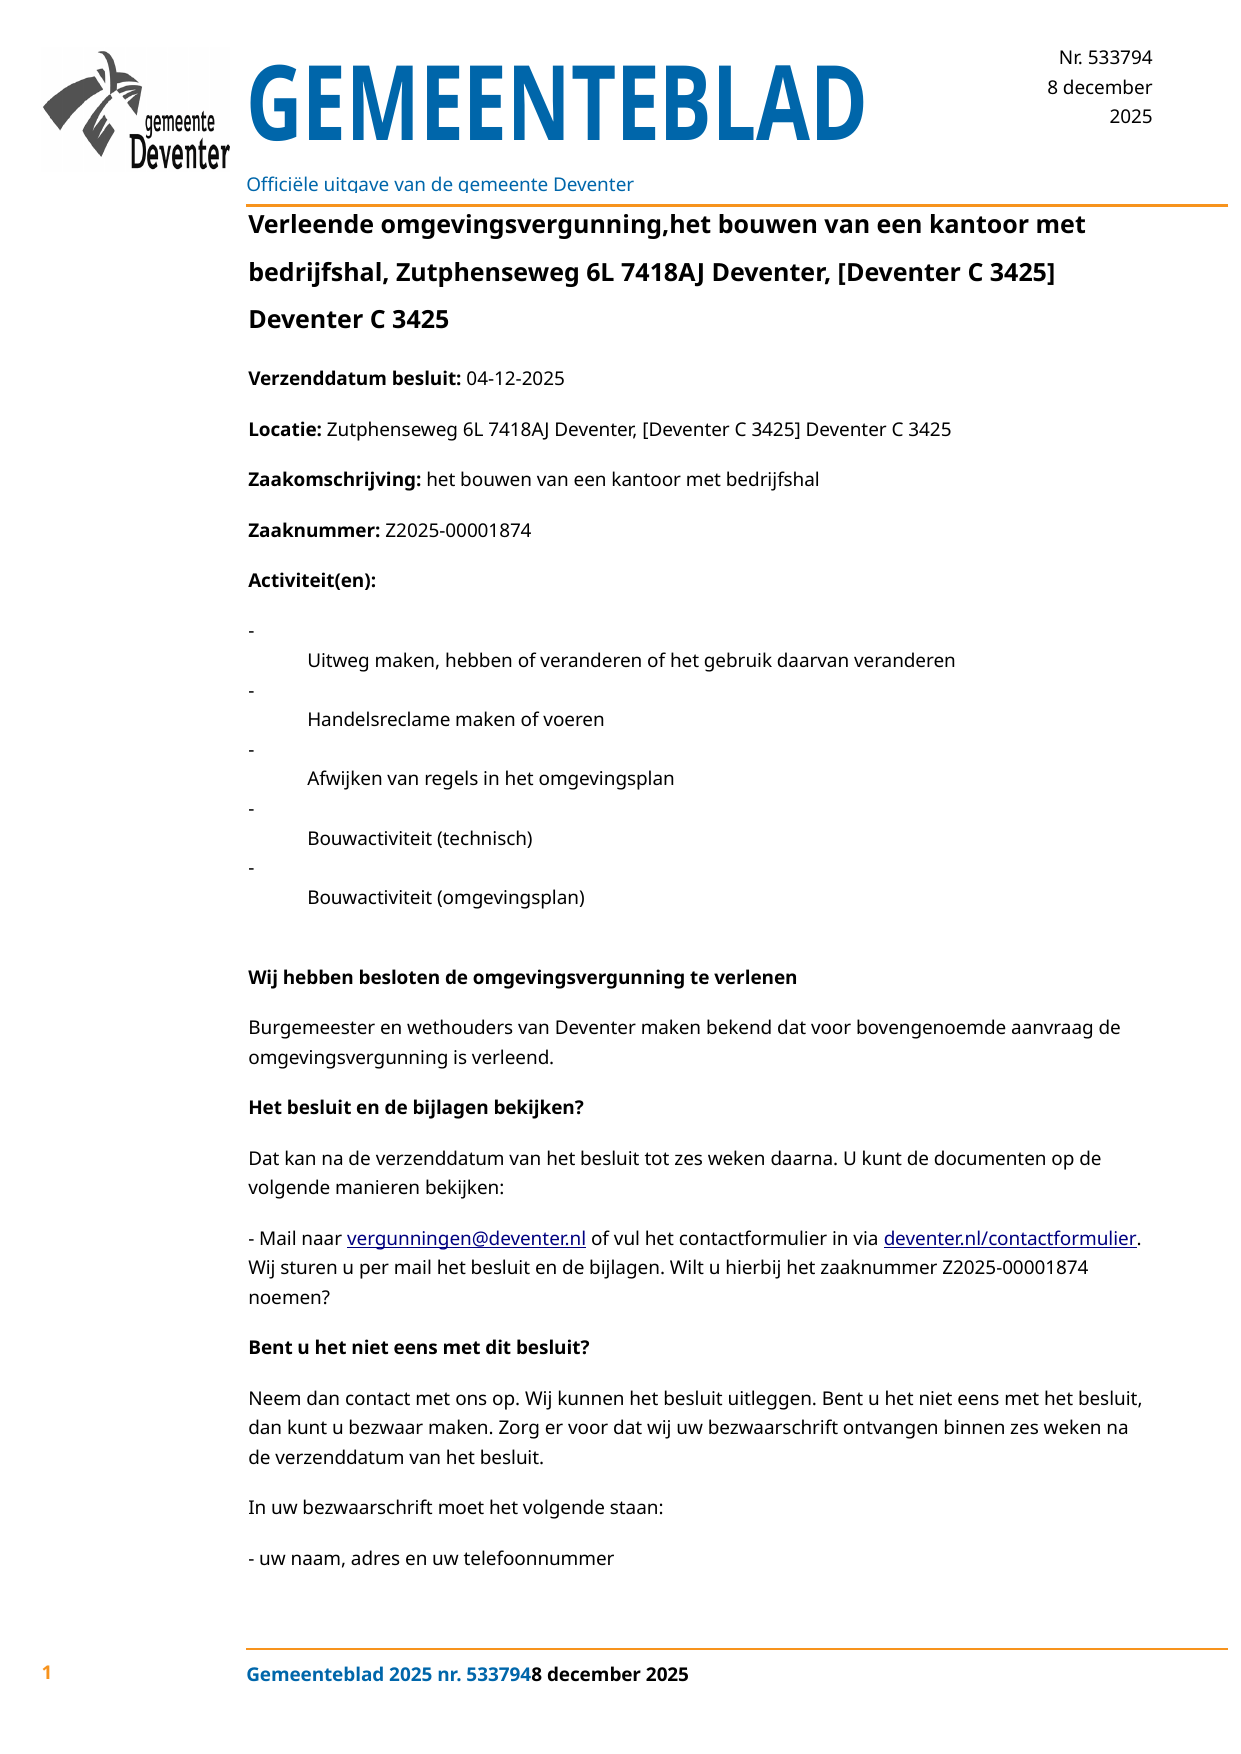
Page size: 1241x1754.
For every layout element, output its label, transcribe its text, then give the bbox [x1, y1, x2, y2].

text Verzenddatum besluit: 04-12-2025 [248, 366, 1152, 391]
text In uw bezwaarschrift moet het volgende staan: [248, 1494, 1152, 1520]
text Neem dan contact met ons op. Wij kunnen het besluit uitleggen. Bent u het niet eens met het besluit, dan kunt u bezwaar maken. Zorg er voor dat wij uw bezwaarschrift ontvangen binnen zes weken na de verzenddatum van het besluit. [248, 1385, 1152, 1469]
text Wij hebben besloten de omgevingsvergunning te verlenen [248, 964, 1152, 989]
text - Mail naar vergunningen@deventer.nl of vul het contactformulier in via deventer.nl/contactformulier. Wij sturen u per mail het besluit en de bijlagen. Wilt u hierbij het zaaknummer Z2025-00001874 noemen? [248, 1225, 1152, 1309]
list Bouwactiviteit (omgevingsplan) [248, 884, 1152, 909]
text Burgemeester en wethouders van Deventer maken bekend dat voor bovengenoemde aanvraag de omgevingsvergunning is verleend. [248, 1014, 1152, 1069]
text Zaakomschrijving: het bouwen van een kantoor met bedrijfshal [248, 466, 1152, 492]
picture [41, 47, 231, 172]
text Locatie: Zutphenseweg 6L 7418AJ Deventer, [Deventer C 3425] Deventer C 3425 [248, 416, 1152, 442]
list Handelsreclame maken of voeren [248, 706, 1152, 732]
list Bouwactiviteit (technisch) [248, 825, 1152, 850]
text Verleende omgevingsvergunning,het bouwen van een kantoor met bedrijfshal, Zutphenseweg 6L 7418AJ Deventer, [Deventer C 3425] Deventer C 3425 [248, 207, 1152, 336]
text - uw naam, adres en uw telefoonnummer [248, 1545, 1152, 1570]
text Zaaknummer: Z2025-00001874 [248, 517, 1152, 542]
text Het besluit en de bijlagen bekijken? [248, 1094, 1152, 1120]
list Uitweg maken, hebben of veranderen of het gebruik daarvan veranderen [248, 647, 1152, 673]
text Dat kan na de verzenddatum van het besluit tot zes weken daarna. U kunt de documenten op de volgende manieren bekijken: [248, 1145, 1152, 1200]
text Bent u het niet eens met dit besluit? [248, 1334, 1152, 1360]
list Afwijken van regels in het omgevingsplan [248, 766, 1152, 791]
text Activiteit(en): [248, 567, 1152, 593]
